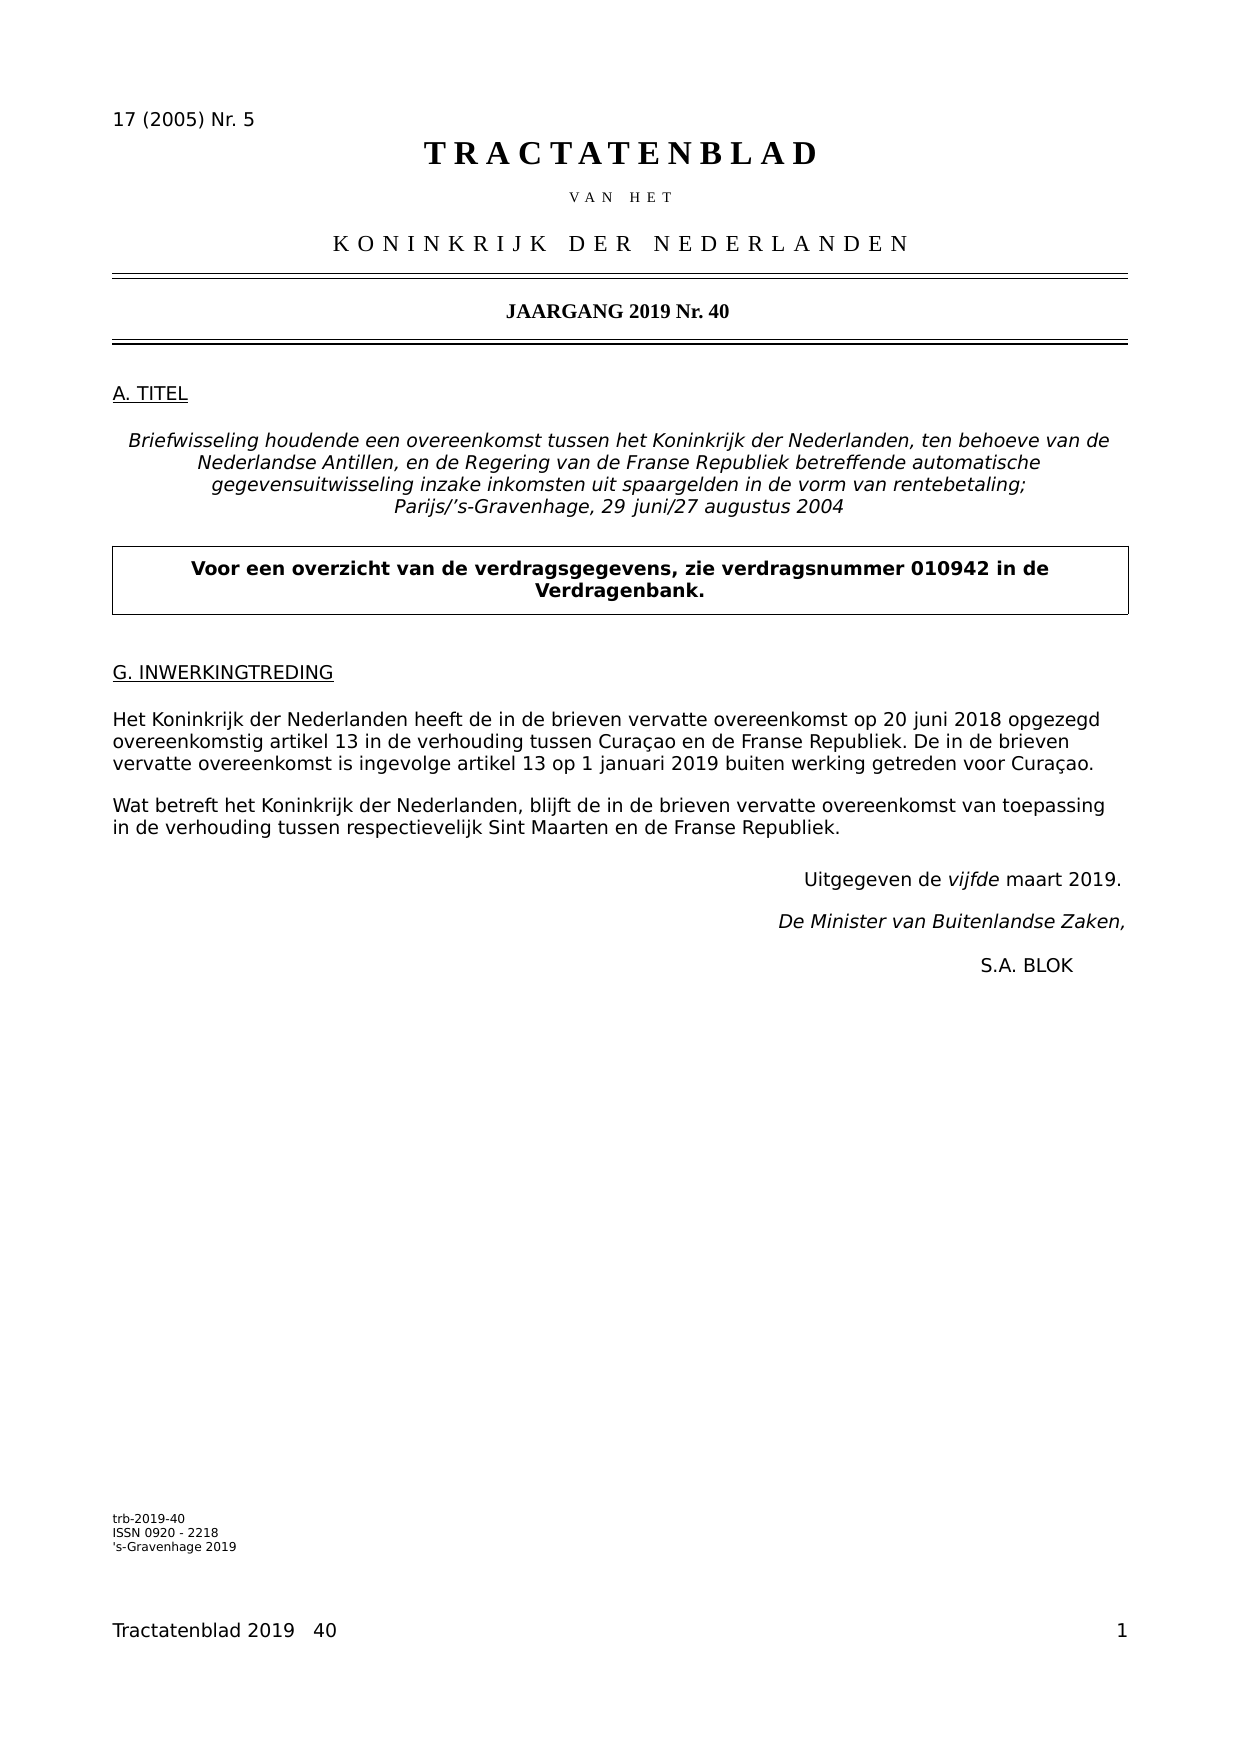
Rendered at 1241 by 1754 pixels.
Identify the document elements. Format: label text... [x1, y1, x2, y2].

text Briefwisseling houdende een overeenkomst tussen het Koninkrijk der Nederlanden, ten behoeve van de Nederlandse Antillen, en de Regering van de Franse Republiek betreffende automatische gegevensuitwisseling inzake inkomsten uit spaargelden in de vorm van rentebetaling; [112, 430, 1128, 496]
text 's-Gravenhage 2019 [112, 1540, 346, 1554]
text JAARGANG 2019 Nr. 40 [112, 299, 1128, 323]
text ISSN 0920 - 2218 [112, 1526, 346, 1540]
text Uitgegeven de vijfde maart 2019. [112, 869, 1128, 891]
text De Minister van Buitenlandse Zaken, S.A. BLOK [112, 911, 1128, 977]
text KONINKRIJK DER NEDERLANDEN [112, 229, 1128, 256]
text TRACTATENBLAD [112, 133, 1128, 172]
text Het Koninkrijk der Nederlanden heeft de in de brieven vervatte overeenkomst op 20 juni 2018 opgezegd overeenkomstig artikel 13 in de verhouding tussen Curaçao en de Franse Republiek. De in de brieven vervatte overeenkomst is ingevolge artikel 13 op 1 januari 2019 buiten werking getreden voor Curaçao. [112, 709, 1128, 775]
text trb-2019-40 [112, 1512, 346, 1526]
text Parijs/’s-Gravenhage, 29 juni/27 augustus 2004 [112, 496, 1128, 518]
subtitle G. INWERKINGTREDING [112, 662, 1128, 684]
text 17 (2005) Nr. 5 [112, 109, 1128, 131]
text VAN HET [112, 189, 1128, 206]
subtitle A. TITEL [112, 383, 1128, 405]
text Wat betreft het Koninkrijk der Nederlanden, blijft de in de brieven vervatte overeenkomst van toepassing in de verhouding tussen respectievelijk Sint Maarten en de Franse Republiek. [112, 795, 1128, 839]
